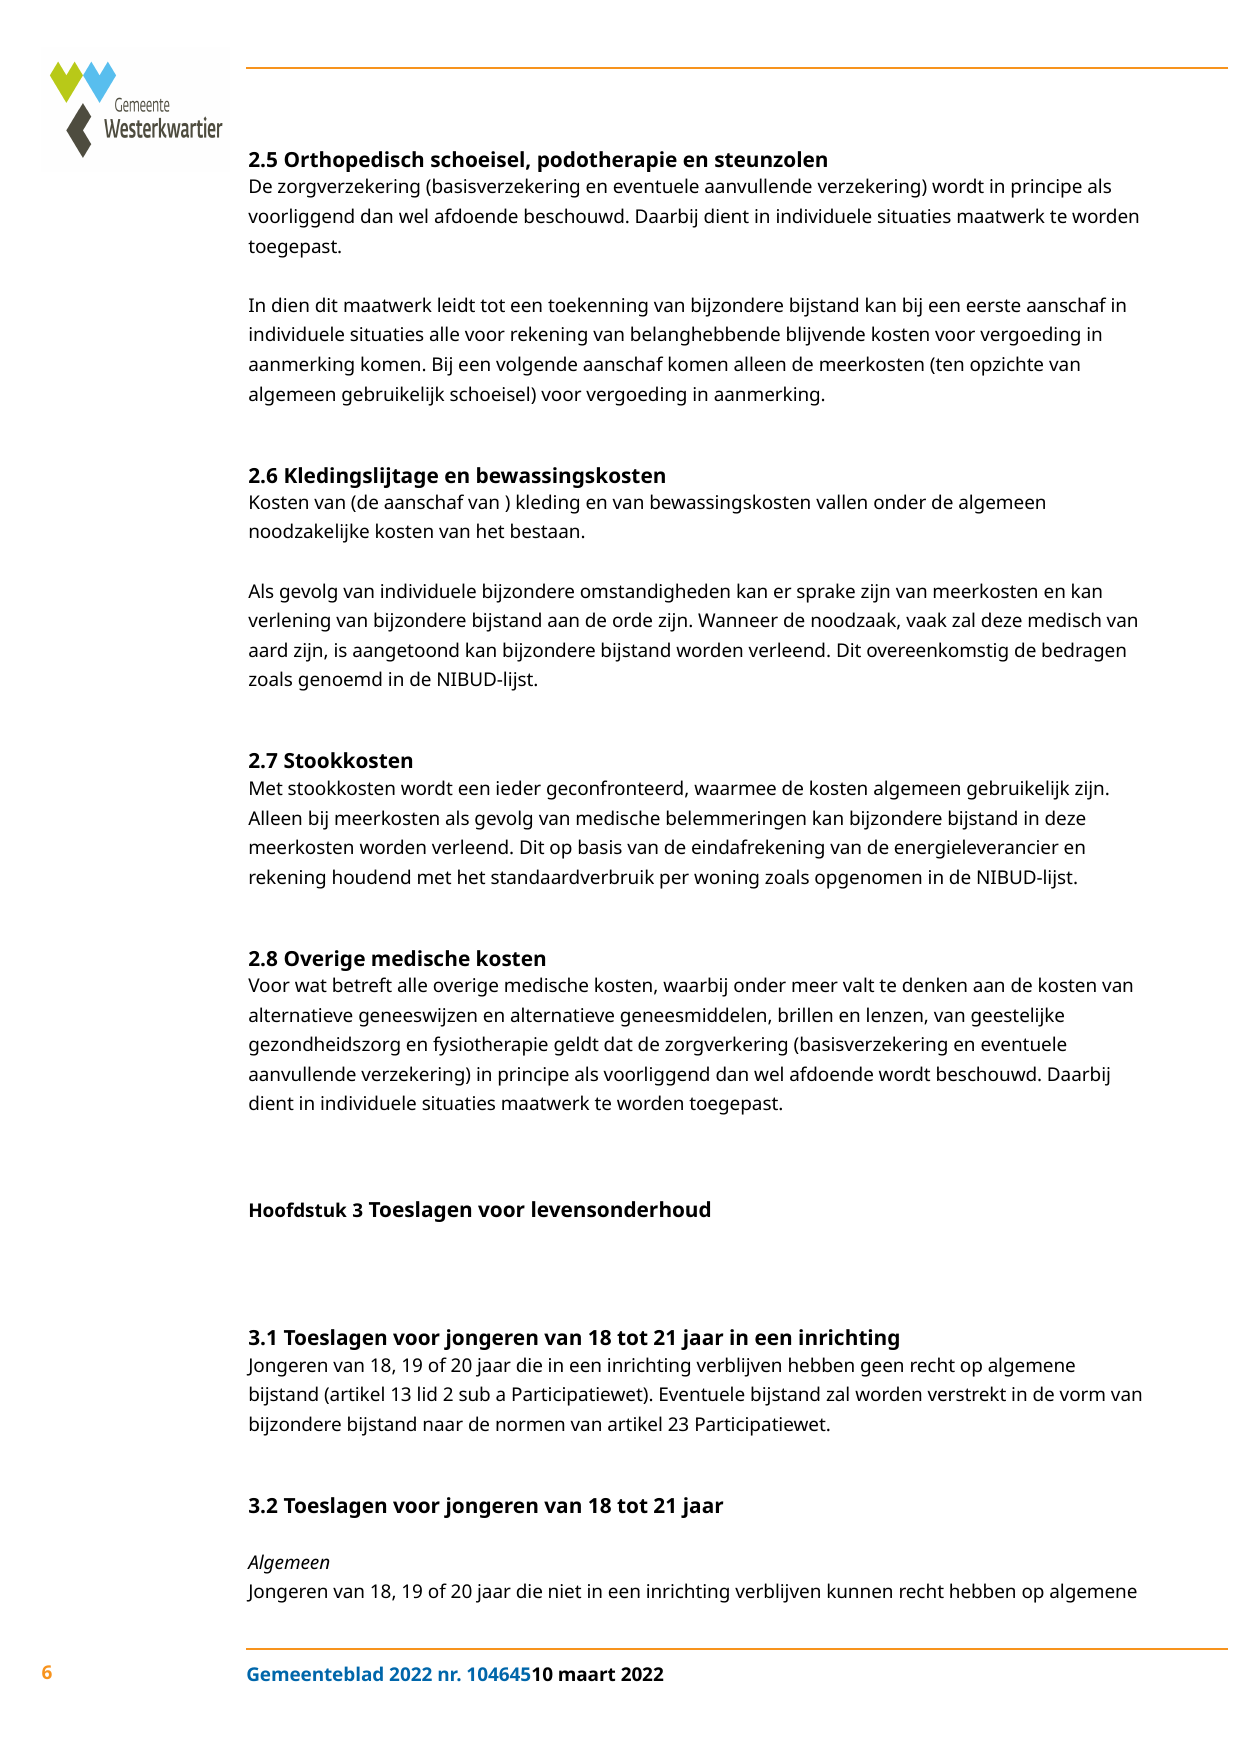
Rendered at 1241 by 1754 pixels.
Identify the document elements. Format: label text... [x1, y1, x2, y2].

text 3.2 Toeslagen voor jongeren van 18 tot 21 jaar [248, 1491, 1152, 1519]
text Met stookkosten wordt een ieder geconfronteerd, waarmee de kosten algemeen gebruikelijk zijn. Alleen bij meerkosten als gevolg van medische belemmeringen kan bijzondere bijstand in deze meerkosten worden verleend. Dit op basis van de eindafrekening van de energieleverancier en rekening houdend met het standaardverbruik per woning zoals opgenomen in de NIBUD-lijst. [248, 775, 1152, 889]
text In dien dit maatwerk leidt tot een toekenning van bijzondere bijstand kan bij een eerste aanschaf in individuele situaties alle voor rekening van belanghebbende blijvende kosten voor vergoeding in aanmerking komen. Bij een volgende aanschaf komen alleen de meerkosten (ten opzichte van algemeen gebruikelijk schoeisel) voor vergoeding in aanmerking. [248, 292, 1152, 406]
text 3.1 Toeslagen voor jongeren van 18 tot 21 jaar in een inrichting [248, 1323, 1152, 1352]
text Kosten van (de aanschaf van ) kleding en van bewassingskosten vallen onder de algemeen noodzakelijke kosten van het bestaan. [248, 489, 1152, 544]
text 2.8 Overige medische kosten [248, 944, 1152, 972]
text 2.7 Stookkosten [248, 747, 1152, 775]
text Jongeren van 18, 19 of 20 jaar die niet in een inrichting verblijven kunnen recht hebben op algemene [248, 1579, 1152, 1604]
text 2.6 Kledingslijtage en bewassingskosten [248, 461, 1152, 489]
text Als gevolg van individuele bijzondere omstandigheden kan er sprake zijn van meerkosten en kan verlening van bijzondere bijstand aan de orde zijn. Wanneer de noodzaak, vaak zal deze medisch van aard zijn, is aangetoond kan bijzondere bijstand worden verleend. Dit overeenkomstig de bedragen zoals genoemd in de NIBUD-lijst. [248, 578, 1152, 692]
text Algemeen [248, 1549, 1152, 1575]
text Jongeren van 18, 19 of 20 jaar die in een inrichting verblijven hebben geen recht op algemene bijstand (artikel 13 lid 2 sub a Participatiewet). Eventuele bijstand zal worden verstrekt in de vorm van bijzondere bijstand naar de normen van artikel 23 Participatiewet. [248, 1352, 1152, 1437]
picture [41, 47, 231, 172]
text Hoofdstuk 3 Toeslagen voor levensonderhoud [248, 1195, 1152, 1224]
text 2.5 Orthopedisch schoeisel, podotherapie en steunzolen [248, 145, 1152, 174]
text Voor wat betreft alle overige medische kosten, waarbij onder meer valt te denken aan de kosten van alternatieve geneeswijzen en alternatieve geneesmiddelen, brillen en lenzen, van geestelijke gezondheidszorg en fysiotherapie geldt dat de zorgverkering (basisverzekering en eventuele aanvullende verzekering) in principe als voorliggend dan wel afdoende wordt beschouwd. Daarbij dient in individuele situaties maatwerk te worden toegepast. [248, 972, 1152, 1116]
text De zorgverzekering (basisverzekering en eventuele aanvullende verzekering) wordt in principe als voorliggend dan wel afdoende beschouwd. Daarbij dient in individuele situaties maatwerk te worden toegepast. [248, 174, 1152, 258]
